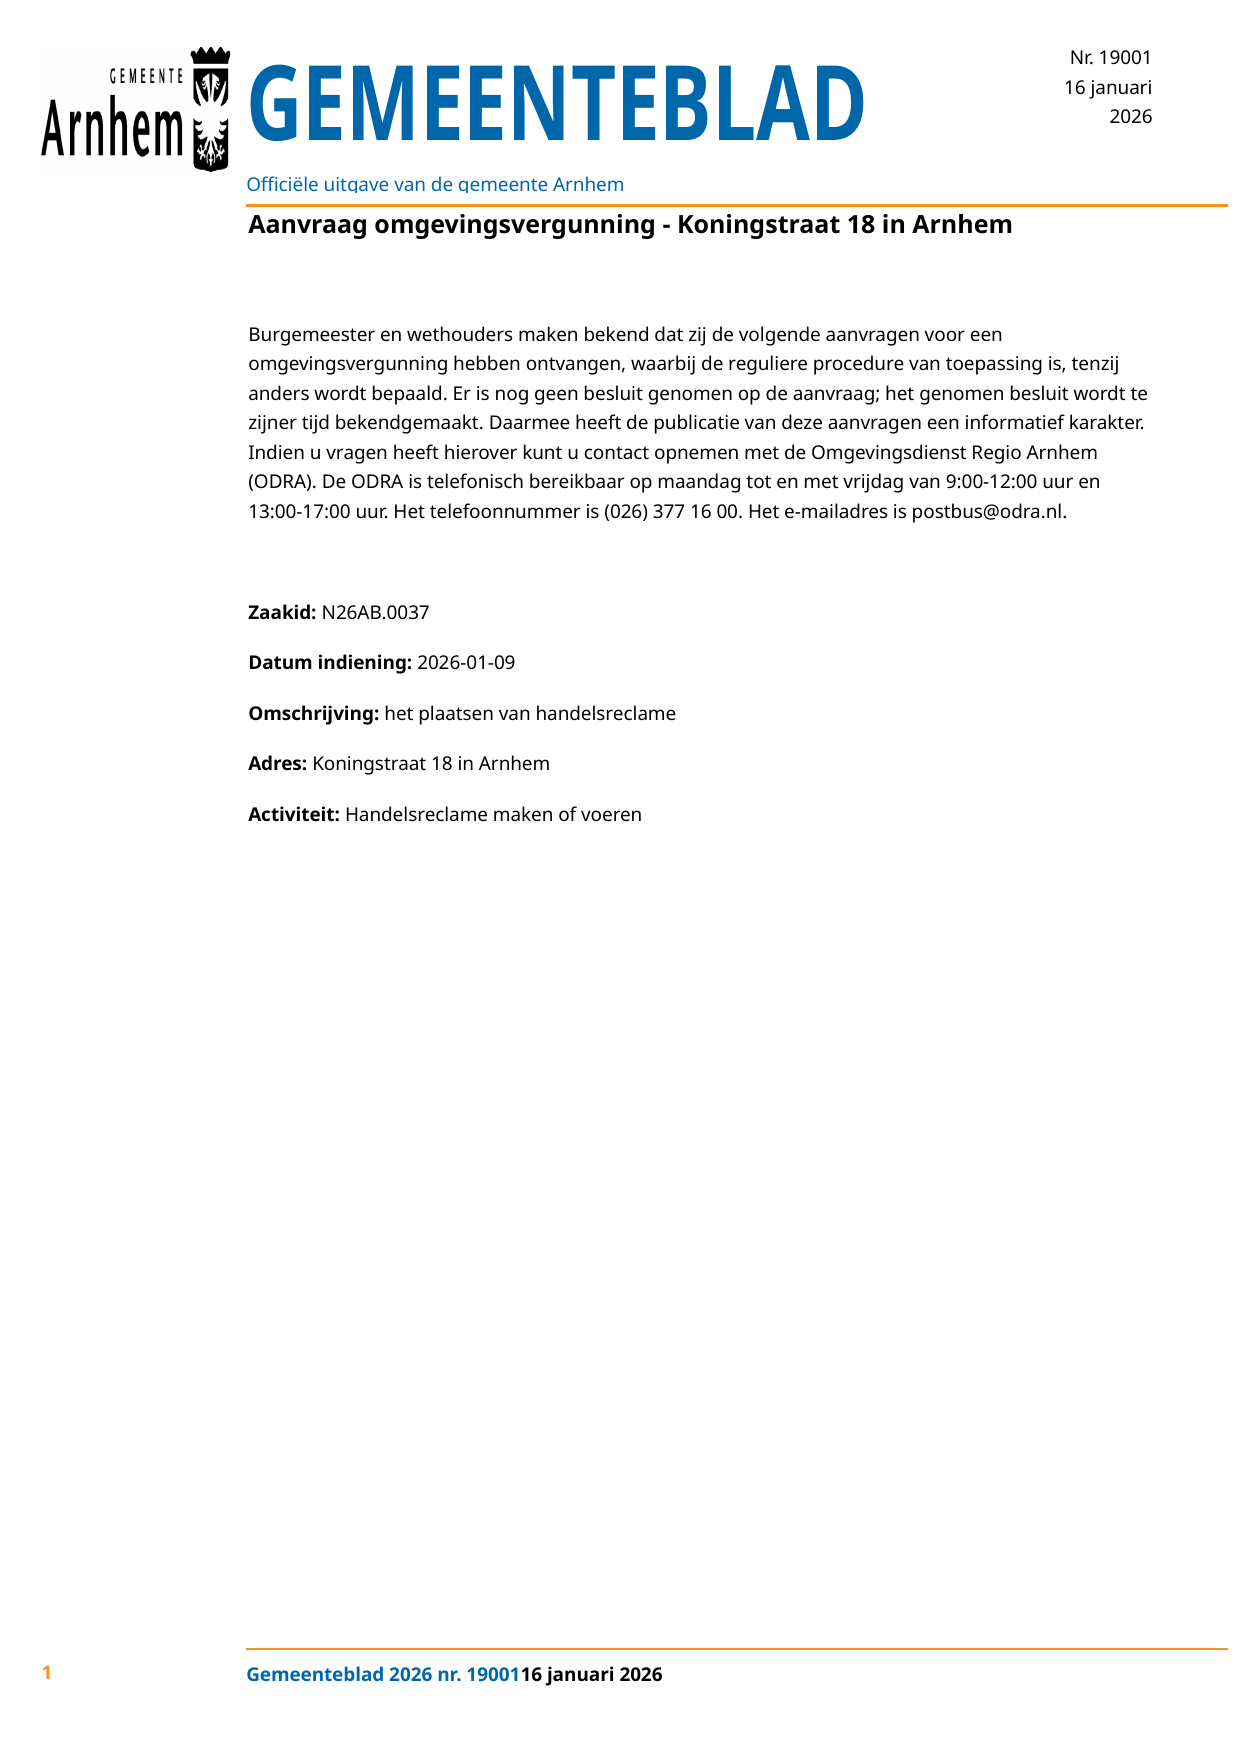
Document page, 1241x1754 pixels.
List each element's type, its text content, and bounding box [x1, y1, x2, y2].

text Activiteit: Handelsreclame maken of voeren [248, 801, 1152, 826]
text Adres: Koningstraat 18 in Arnhem [248, 750, 1152, 776]
text Aanvraag omgevingsvergunning - Koningstraat 18 in Arnhem [248, 207, 1152, 241]
text Burgemeester en wethouders maken bekend dat zij de volgende aanvragen voor een omgevingsvergunning hebben ontvangen, waarbij de reguliere procedure van toepassing is, tenzij anders wordt bepaald. Er is nog geen besluit genomen op de aanvraag; het genomen besluit wordt te zijner tijd bekendgemaakt. Daarmee heeft de publicatie van deze aanvragen een informatief karakter. Indien u vragen heeft hierover kunt u contact opnemen met de Omgevingsdienst Regio Arnhem (ODRA). De ODRA is telefonisch bereikbaar op maandag tot en met vrijdag van 9:00-12:00 uur en 13:00-17:00 uur. Het telefoonnummer is (026) 377 16 00. Het e-mailadres is postbus@odra.nl. [248, 321, 1152, 524]
text Datum indiening: 2026-01-09 [248, 649, 1152, 675]
text Zaakid: N26AB.0037 [248, 599, 1152, 625]
picture [41, 47, 231, 172]
text Omschrijving: het plaatsen van handelsreclame [248, 700, 1152, 726]
